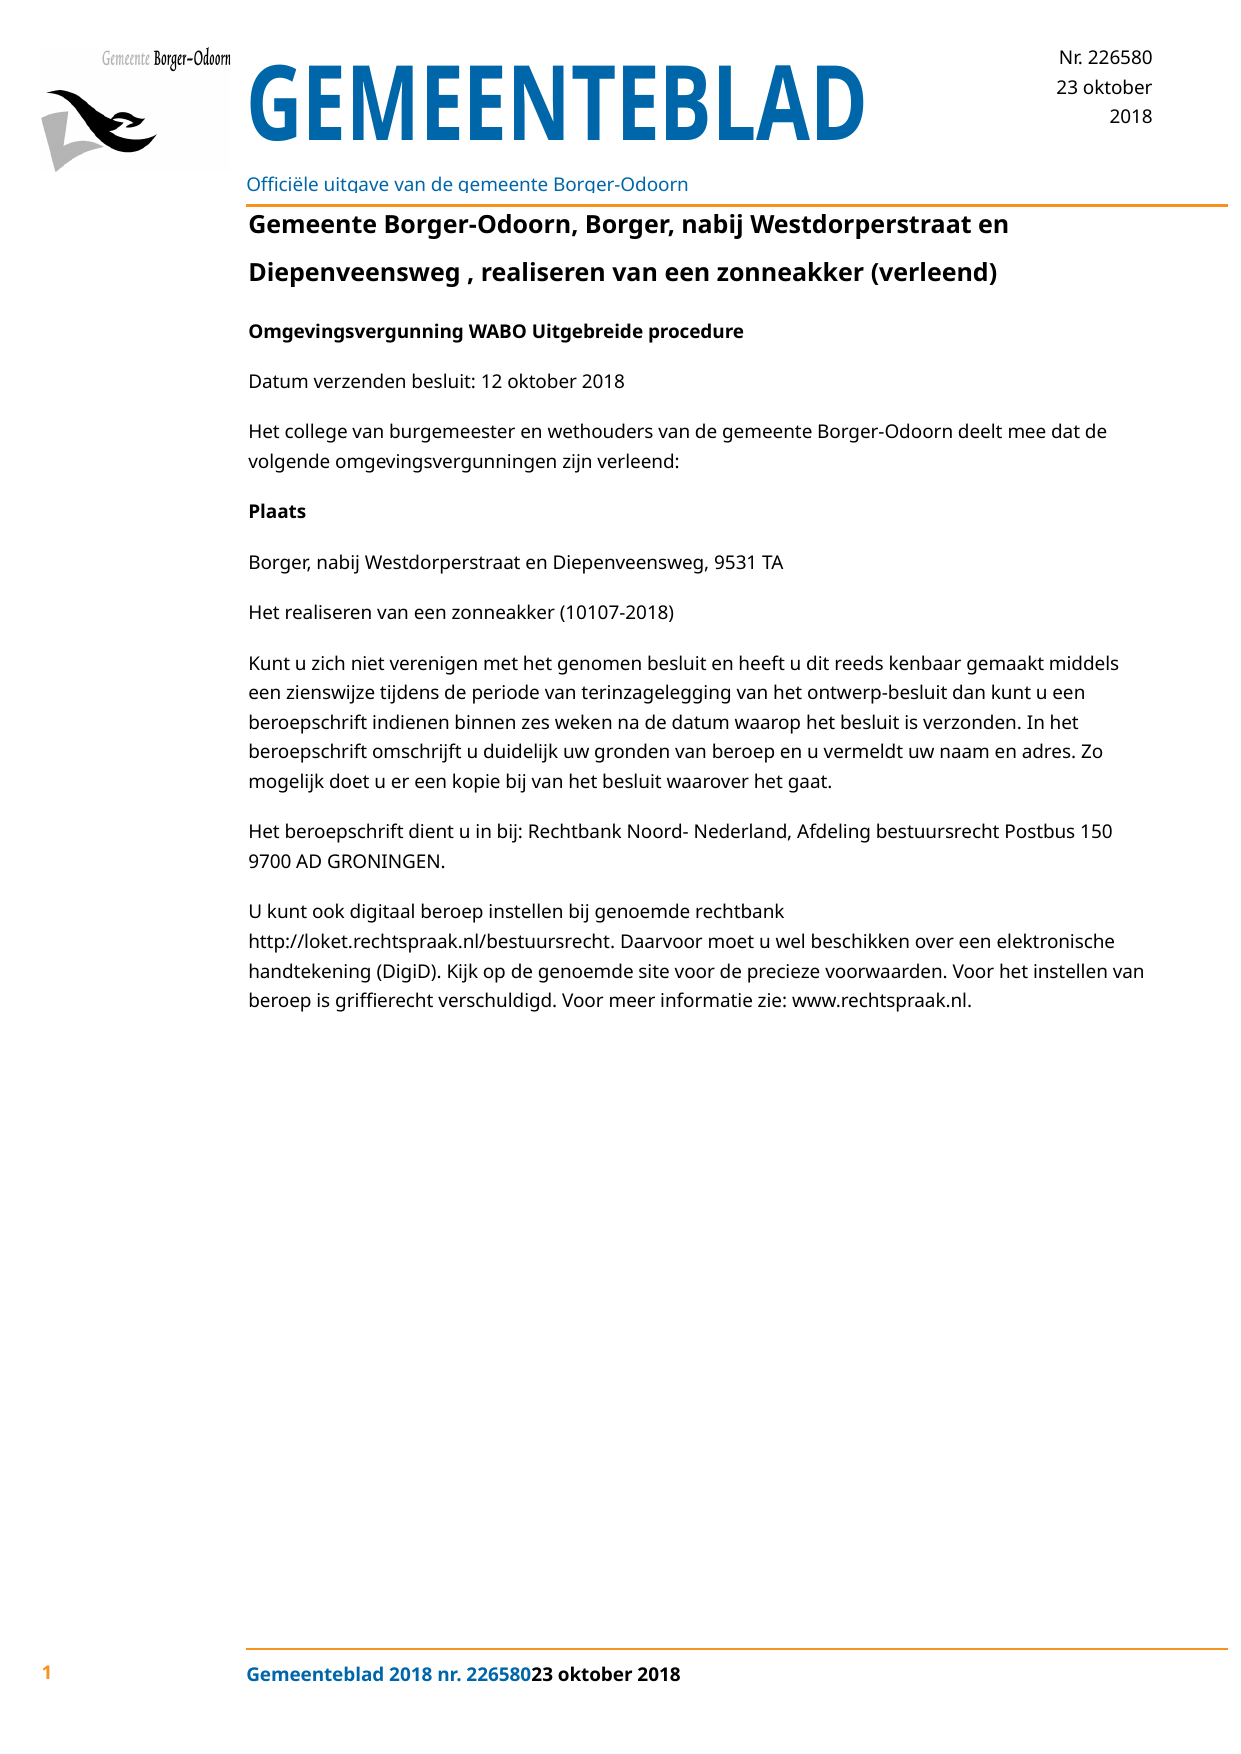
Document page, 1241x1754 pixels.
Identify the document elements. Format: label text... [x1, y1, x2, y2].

text Gemeente Borger-Odoorn, Borger, nabij Westdorperstraat en Diepenveensweg , realiseren van een zonneakker (verleend) [248, 207, 1152, 288]
text Het beroepschrift dient u in bij: Rechtbank Noord- Nederland, Afdeling bestuursrecht Postbus 150 9700 AD GRONINGEN. [248, 819, 1152, 874]
text Het college van burgemeester en wethouders van de gemeente Borger-Odoorn deelt mee dat de volgende omgevingsvergunningen zijn verleend: [248, 419, 1152, 474]
text Het realiseren van een zonneakker (10107-2018) [248, 599, 1152, 625]
text Omgevingsvergunning WABO Uitgebreide procedure [248, 318, 1152, 344]
text Kunt u zich niet verenigen met het genomen besluit en heeft u dit reeds kenbaar gemaakt middels een zienswijze tijdens de periode van terinzagelegging van het ontwerp-besluit dan kunt u een beroepschrift indienen binnen zes weken na de datum waarop het besluit is verzonden. In het beroepschrift omschrijft u duidelijk uw gronden van beroep en u vermeldt uw naam en adres. Zo mogelijk doet u er een kopie bij van het besluit waarover het gaat. [248, 650, 1152, 794]
picture [41, 47, 231, 172]
text U kunt ook digitaal beroep instellen bij genoemde rechtbank http://loket.rechtspraak.nl/bestuursrecht. Daarvoor moet u wel beschikken over een elektronische handtekening (DigiD). Kijk op de genoemde site voor de precieze voorwaarden. Voor het instellen van beroep is griffierecht verschuldigd. Voor meer informatie zie: www.rechtspraak.nl. [248, 899, 1152, 1013]
text Datum verzenden besluit: 12 oktober 2018 [248, 368, 1152, 394]
text Plaats [248, 499, 1152, 524]
text Borger, nabij Westdorperstraat en Diepenveensweg, 9531 TA [248, 549, 1152, 575]
